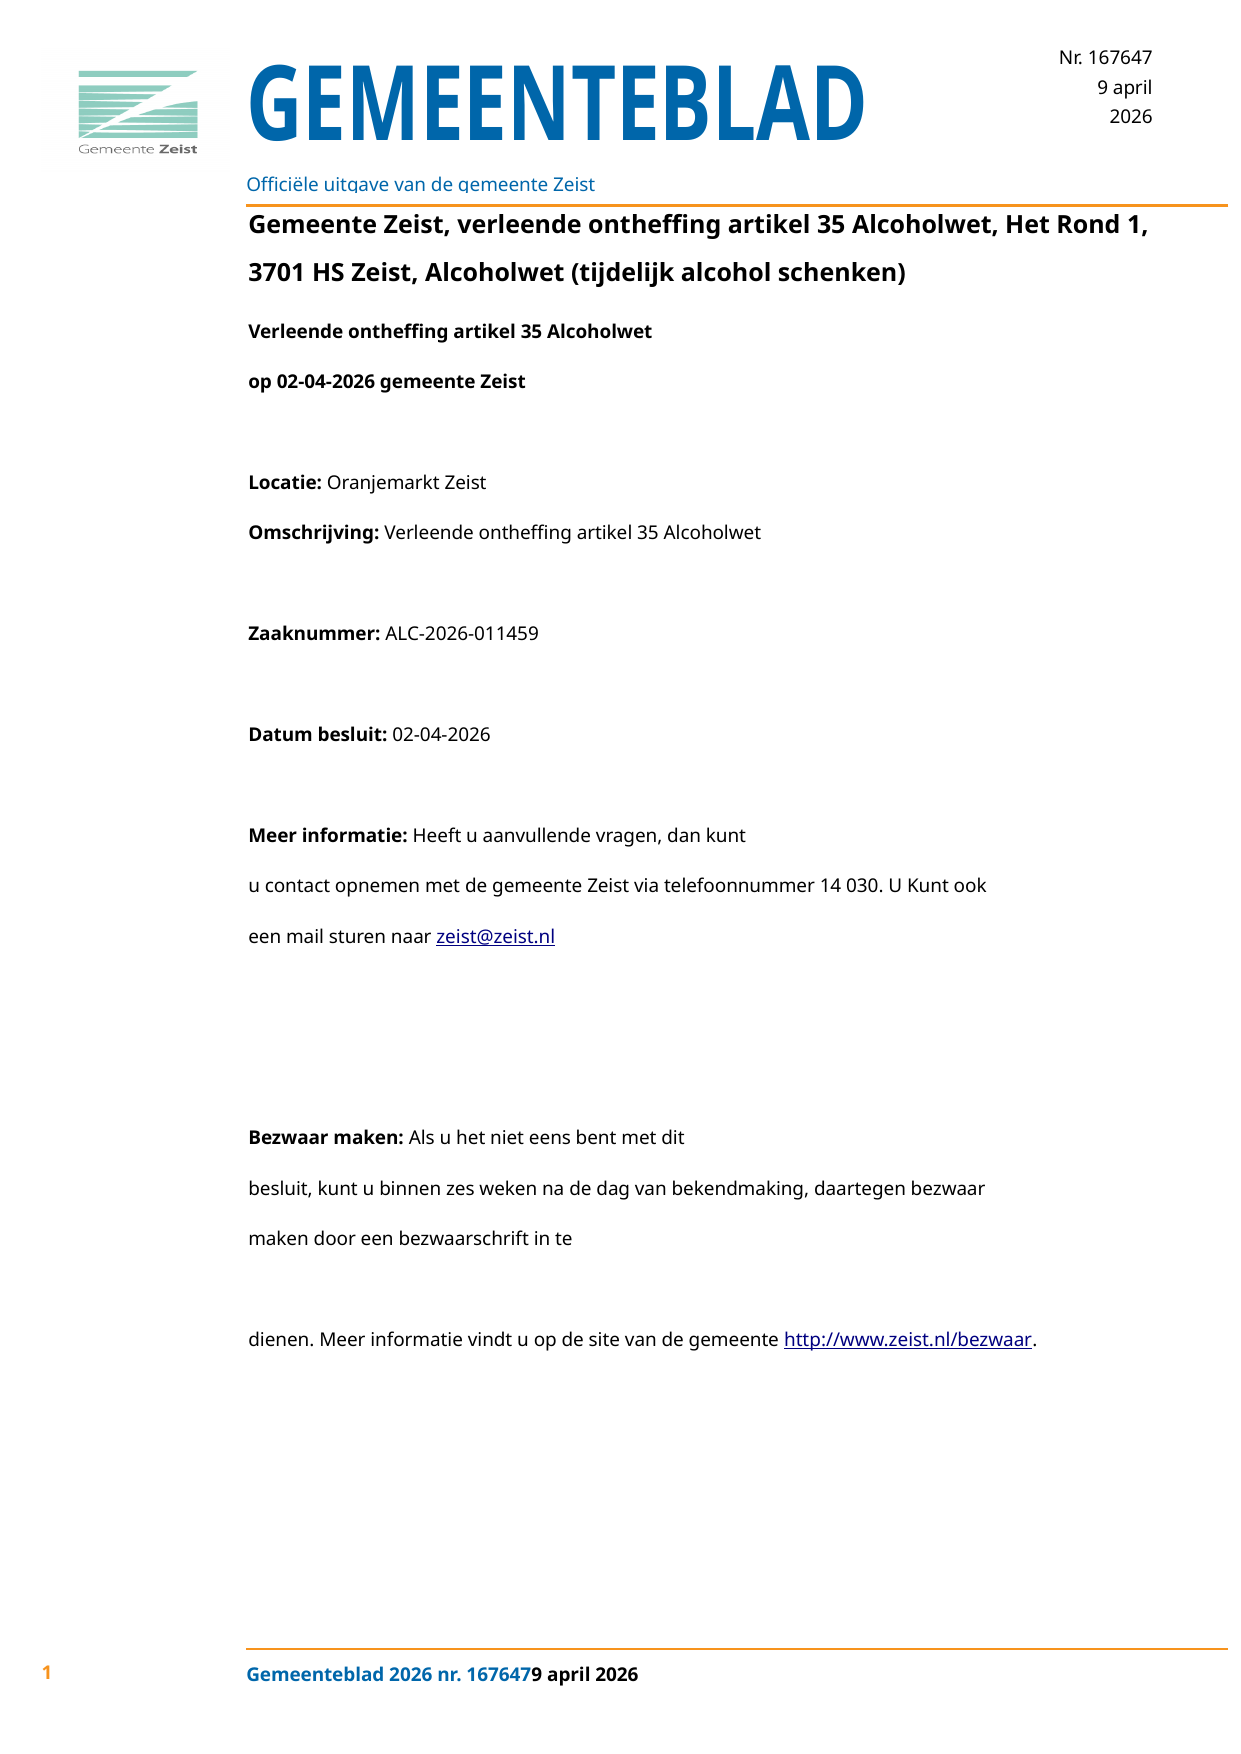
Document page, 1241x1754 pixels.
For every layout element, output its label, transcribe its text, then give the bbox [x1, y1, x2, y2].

picture [41, 47, 231, 172]
text u contact opnemen met de gemeente Zeist via telefoonnummer 14 030. U Kunt ook [248, 872, 1152, 898]
text besluit, kunt u binnen zes weken na de dag van bekendmaking, daartegen bezwaar [248, 1175, 1152, 1201]
text Zaaknummer: ALC-2026-011459 [248, 620, 1152, 646]
text Locatie: Oranjemarkt Zeist [248, 469, 1152, 495]
text Bezwaar maken: Als u het niet eens bent met dit [248, 1124, 1152, 1150]
text Omschrijving: Verleende ontheffing artikel 35 Alcoholwet [248, 519, 1152, 545]
text Gemeente Zeist, verleende ontheffing artikel 35 Alcoholwet, Het Rond 1, 3701 HS Zeist, Alcoholwet (tijdelijk alcohol schenken) [248, 207, 1152, 288]
text maken door een bezwaarschrift in te [248, 1225, 1152, 1251]
text op 02-04-2026 gemeente Zeist [248, 368, 1152, 394]
text Datum besluit: 02-04-2026 [248, 721, 1152, 747]
text een mail sturen naar zeist@zeist.nl [248, 923, 1152, 949]
text Meer informatie: Heeft u aanvullende vragen, dan kunt [248, 822, 1152, 848]
text Verleende ontheffing artikel 35 Alcoholwet [248, 318, 1152, 344]
text dienen. Meer informatie vindt u op de site van de gemeente http://www.zeist.nl/bezwaar. [248, 1326, 1152, 1352]
